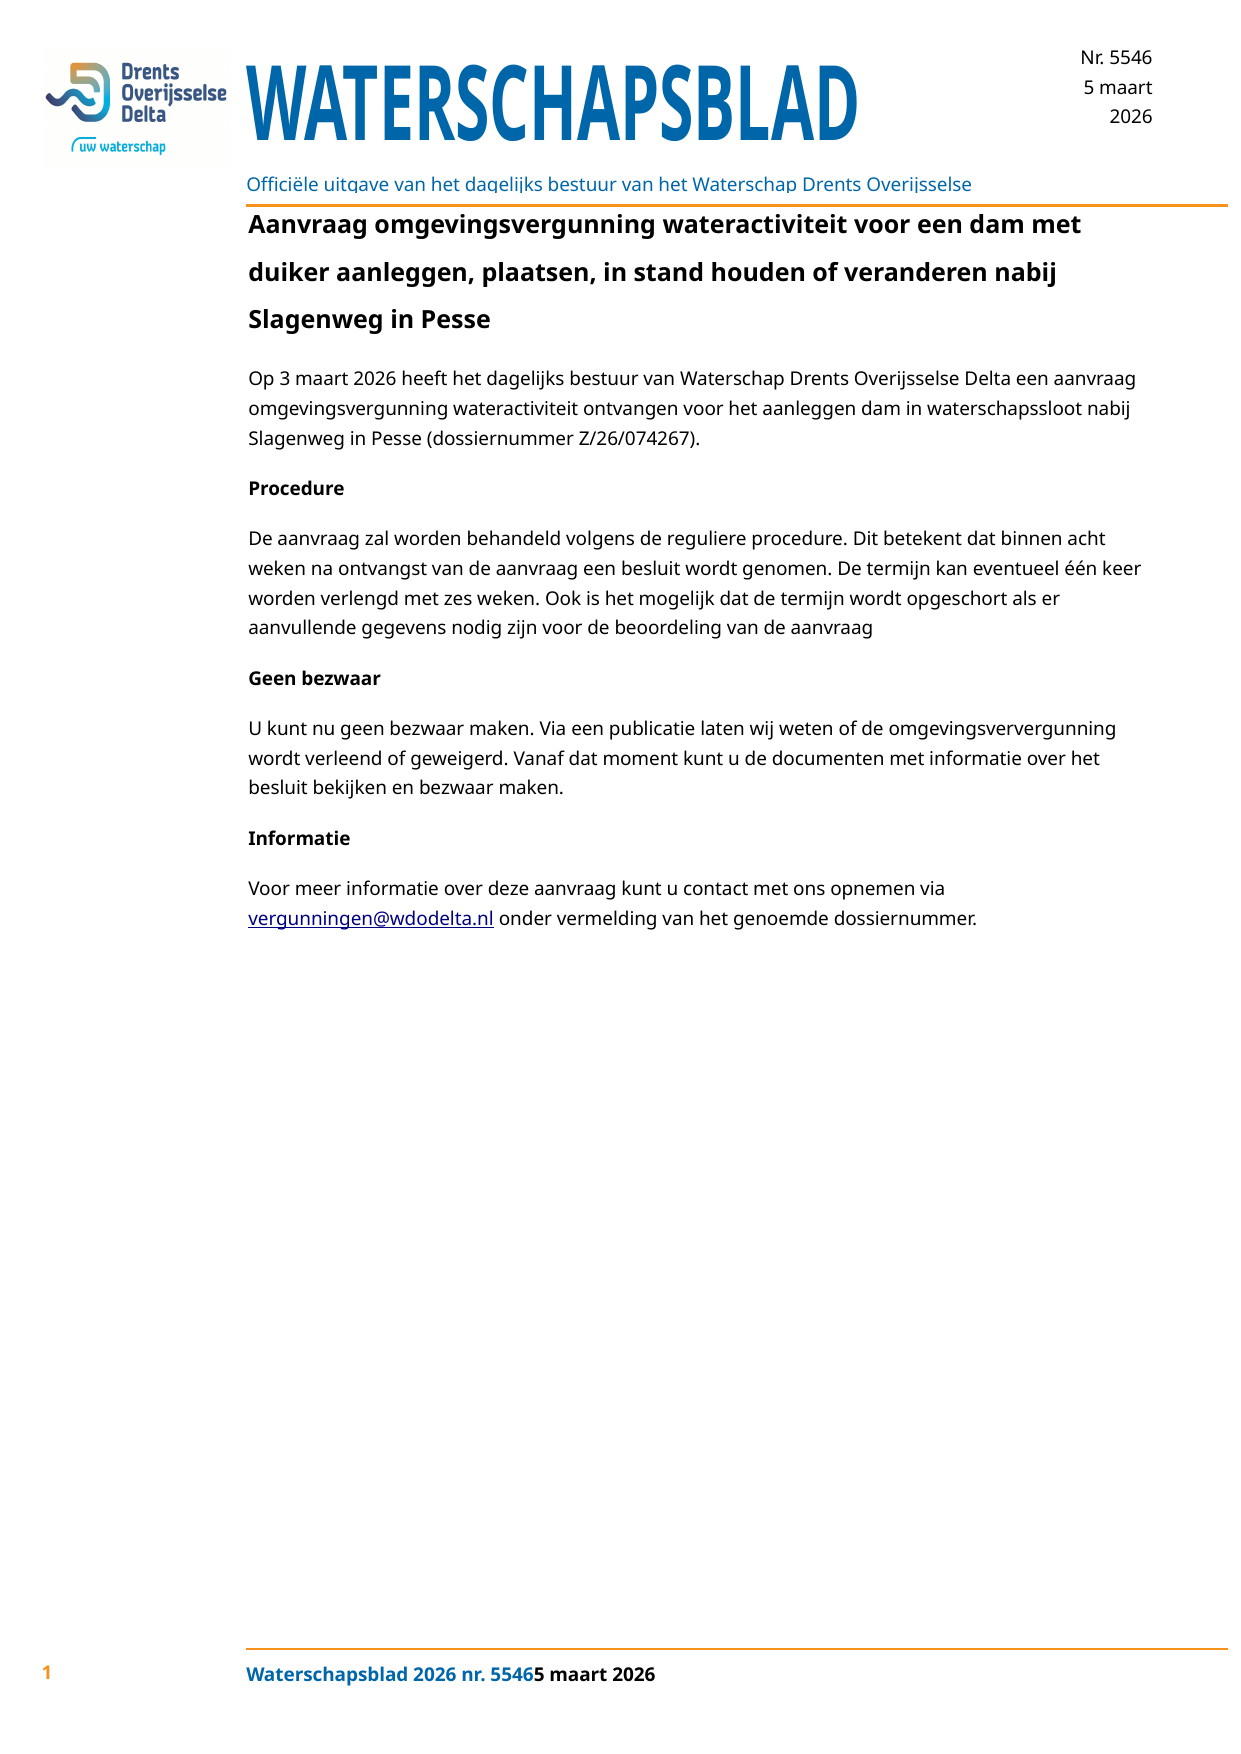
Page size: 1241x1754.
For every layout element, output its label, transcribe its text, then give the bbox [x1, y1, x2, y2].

text De aanvraag zal worden behandeld volgens de reguliere procedure. Dit betekent dat binnen acht weken na ontvangst van de aanvraag een besluit wordt genomen. De termijn kan eventueel één keer worden verlengd met zes weken. Ook is het mogelijk dat de termijn wordt opgeschort als er aanvullende gegevens nodig zijn voor de beoordeling van de aanvraag [248, 526, 1152, 640]
text Geen bezwaar [248, 665, 1152, 690]
text Procedure [248, 475, 1152, 501]
text Aanvraag omgevingsvergunning wateractiviteit voor een dam met duiker aanleggen, plaatsen, in stand houden of veranderen nabij Slagenweg in Pesse [248, 207, 1152, 336]
text Op 3 maart 2026 heeft het dagelijks bestuur van Waterschap Drents Overijsselse Delta een aanvraag omgevingsvergunning wateractiviteit ontvangen voor het aanleggen dam in waterschapssloot nabij Slagenweg in Pesse (dossiernummer Z/26/074267). [248, 366, 1152, 450]
text Voor meer informatie over deze aanvraag kunt u contact met ons opnemen via vergunningen@wdodelta.nl onder vermelding van het genoemde dossiernummer. [248, 875, 1152, 930]
text U kunt nu geen bezwaar maken. Via een publicatie laten wij weten of de omgevingsververgunning wordt verleend of geweigerd. Vanaf dat moment kunt u de documenten met informatie over het besluit bekijken en bezwaar maken. [248, 715, 1152, 800]
text Informatie [248, 825, 1152, 850]
picture [41, 47, 231, 172]
